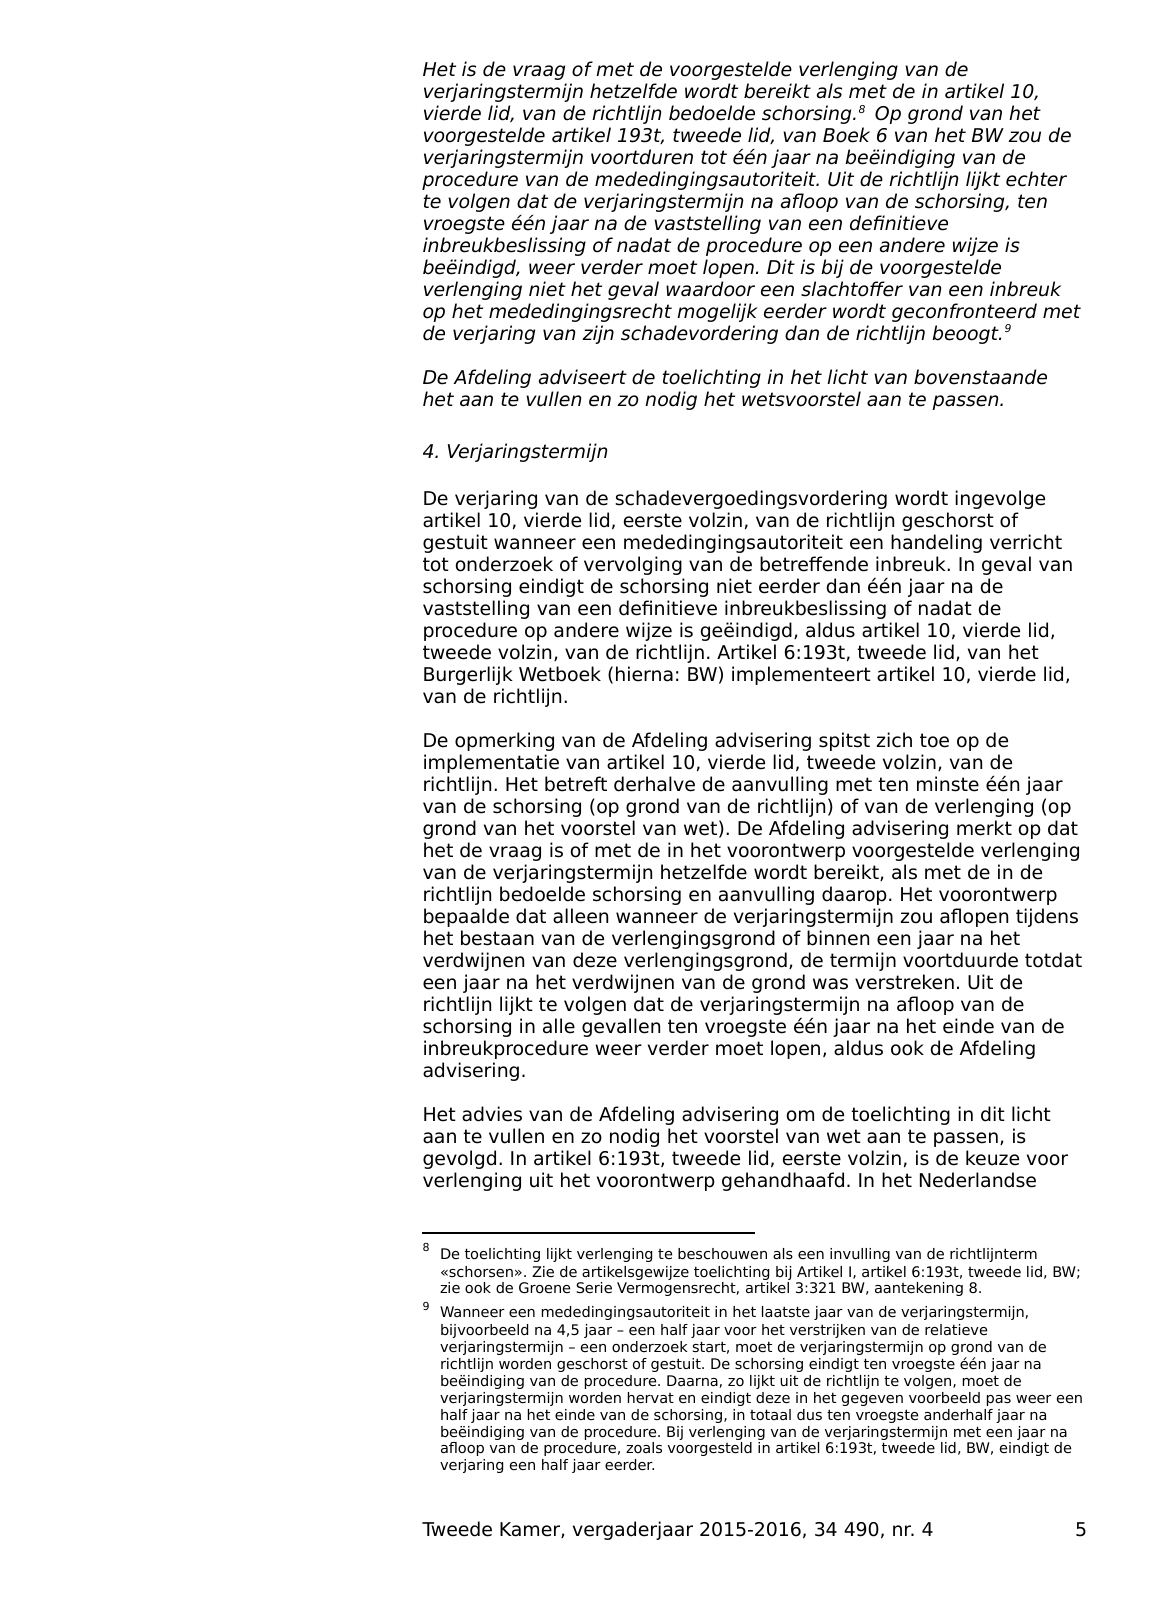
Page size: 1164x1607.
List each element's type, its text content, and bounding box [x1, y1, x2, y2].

text Het is de vraag of met de voorgestelde verlenging van de verjaringstermijn hetzelfde wordt bereikt als met de in artikel 10, vierde lid, van de richtlijn bedoelde schorsing. Op grond van het voorgestelde artikel 193t, tweede lid, van Boek 6 van het BW zou de verjaringstermijn voortduren tot één jaar na beëindiging van de procedure van de mededingingsautoriteit. Uit de richtlijn lijkt echter te volgen dat de verjaringstermijn na afloop van de schorsing, ten vroegste één jaar na de vaststelling van een definitieve inbreukbeslissing of nadat de procedure op een andere wijze is beëindigd, weer verder moet lopen. Dit is bij de voorgestelde verlenging niet het geval waardoor een slachtoffer van een inbreuk op het mededingingsrecht mogelijk eerder wordt geconfronteerd met de verjaring van zijn schadevordering dan de richtlijn beoogt. [422, 59, 1087, 345]
text De toelichting lijkt verlenging te beschouwen als een invulling van de richtlijnterm «schorsen». Zie de artikelsgewijze toelichting bij Artikel I, artikel 6:193t, tweede lid, BW; zie ook de Groene Serie Vermogensrecht, artikel 3:321 BW, aantekening 8. [422, 1242, 1087, 1297]
subtitle 4. Verjaringstermijn [422, 441, 1087, 463]
text Wanneer een mededingingsautoriteit in het laatste jaar van de verjaringstermijn, bijvoorbeeld na 4,5 jaar – een half jaar voor het verstrijken van de relatieve verjaringstermijn – een onderzoek start, moet de verjaringstermijn op grond van de richtlijn worden geschorst of gestuit. De schorsing eindigt ten vroegste één jaar na beëindiging van de procedure. Daarna, zo lijkt uit de richtlijn te volgen, moet de verjaringstermijn worden hervat en eindigt deze in het gegeven voorbeeld pas weer een half jaar na het einde van de schorsing, in totaal dus ten vroegste anderhalf jaar na beëindiging van de procedure. Bij verlenging van de verjaringstermijn met een jaar na afloop van de procedure, zoals voorgesteld in artikel 6:193t, tweede lid, BW, eindigt de verjaring een half jaar eerder. [422, 1300, 1087, 1474]
text De verjaring van de schadevergoedingsvordering wordt ingevolge artikel 10, vierde lid, eerste volzin, van de richtlijn geschorst of gestuit wanneer een mededingingsautoriteit een handeling verricht tot onderzoek of vervolging van de betreffende inbreuk. In geval van schorsing eindigt de schorsing niet eerder dan één jaar na de vaststelling van een definitieve inbreukbeslissing of nadat de procedure op andere wijze is geëindigd, aldus artikel 10, vierde lid, tweede volzin, van de richtlijn. Artikel 6:193t, tweede lid, van het Burgerlijk Wetboek (hierna: BW) implementeert artikel 10, vierde lid, van de richtlijn. [422, 488, 1087, 708]
text De opmerking van de Afdeling advisering spitst zich toe op de implementatie van artikel 10, vierde lid, tweede volzin, van de richtlijn. Het betreft derhalve de aanvulling met ten minste één jaar van de schorsing (op grond van de richtlijn) of van de verlenging (op grond van het voorstel van wet). De Afdeling advisering merkt op dat het de vraag is of met de in het voorontwerp voorgestelde verlenging van de verjaringstermijn hetzelfde wordt bereikt, als met de in de richtlijn bedoelde schorsing en aanvulling daarop. Het voorontwerp bepaalde dat alleen wanneer de verjaringstermijn zou aflopen tijdens het bestaan van de verlengingsgrond of binnen een jaar na het verdwijnen van deze verlengingsgrond, de termijn voortduurde totdat een jaar na het verdwijnen van de grond was verstreken. Uit de richtlijn lijkt te volgen dat de verjaringstermijn na afloop van de schorsing in alle gevallen ten vroegste één jaar na het einde van de inbreukprocedure weer verder moet lopen, aldus ook de Afdeling advisering. [422, 730, 1087, 1082]
text De Afdeling adviseert de toelichting in het licht van bovenstaande het aan te vullen en zo nodig het wetsvoorstel aan te passen. [422, 367, 1087, 411]
text Het advies van de Afdeling advisering om de toelichting in dit licht aan te vullen en zo nodig het voorstel van wet aan te passen, is gevolgd. In artikel 6:193t, tweede lid, eerste volzin, is de keuze voor verlenging uit het voorontwerp gehandhaafd. In het Nederlandse [422, 1104, 1087, 1192]
